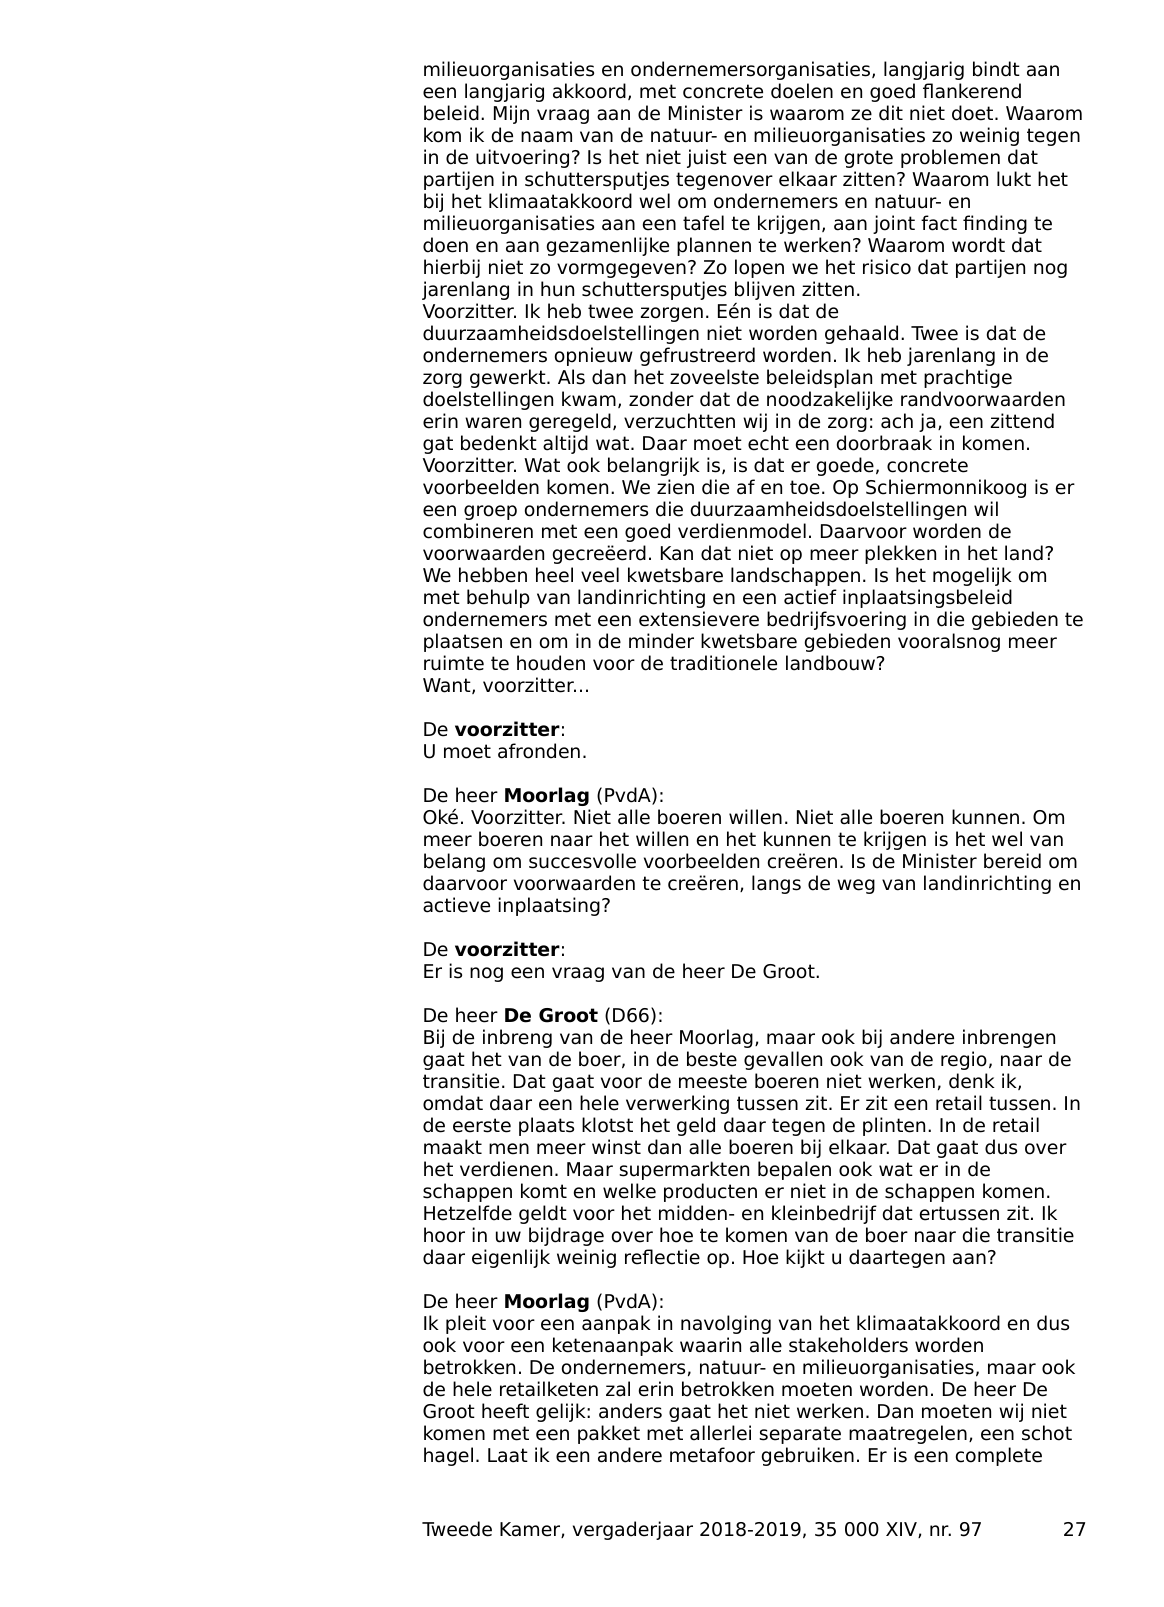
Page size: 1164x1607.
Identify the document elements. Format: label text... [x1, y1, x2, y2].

text De heer Moorlag (PvdA): [422, 785, 1087, 807]
text Oké. Voorzitter. Niet alle boeren willen. Niet alle boeren kunnen. Om meer boeren naar het willen en het kunnen te krijgen is het wel van belang om succesvolle voorbeelden creëren. Is de Minister bereid om daarvoor voorwaarden te creëren, langs de weg van landinrichting en actieve inplaatsing? [422, 807, 1087, 917]
text U moet afronden. [422, 741, 1087, 763]
text Bij de inbreng van de heer Moorlag, maar ook bij andere inbrengen gaat het van de boer, in de beste gevallen ook van de regio, naar de transitie. Dat gaat voor de meeste boeren niet werken, denk ik, omdat daar een hele verwerking tussen zit. Er zit een retail tussen. In de eerste plaats klotst het geld daar tegen de plinten. In de retail maakt men meer winst dan alle boeren bij elkaar. Dat gaat dus over het verdienen. Maar supermarkten bepalen ook wat er in de schappen komt en welke producten er niet in de schappen komen. Hetzelfde geldt voor het midden- en kleinbedrijf dat ertussen zit. Ik hoor in uw bijdrage over hoe te komen van de boer naar die transitie daar eigenlijk weinig reflectie op. Hoe kijkt u daartegen aan? [422, 1027, 1087, 1269]
text De voorzitter: [422, 939, 1087, 961]
text Ik pleit voor een aanpak in navolging van het klimaatakkoord en dus ook voor een ketenaanpak waarin alle stakeholders worden betrokken. De ondernemers, natuur- en milieuorganisaties, maar ook de hele retailketen zal erin betrokken moeten worden. De heer De Groot heeft gelijk: anders gaat het niet werken. Dan moeten wij niet komen met een pakket met allerlei separate maatregelen, een schot hagel. Laat ik een andere metafoor gebruiken. Er is een complete [422, 1313, 1087, 1467]
text Voorzitter. Ik heb twee zorgen. Eén is dat de duurzaamheidsdoelstellingen niet worden gehaald. Twee is dat de ondernemers opnieuw gefrustreerd worden. Ik heb jarenlang in de zorg gewerkt. Als dan het zoveelste beleidsplan met prachtige doelstellingen kwam, zonder dat de noodzakelijke randvoorwaarden erin waren geregeld, verzuchtten wij in de zorg: ach ja, een zittend gat bedenkt altijd wat. Daar moet echt een doorbraak in komen. [422, 301, 1087, 455]
text De heer Moorlag (PvdA): [422, 1291, 1087, 1313]
text Er is nog een vraag van de heer De Groot. [422, 961, 1087, 983]
text De heer De Groot (D66): [422, 1005, 1087, 1027]
text milieuorganisaties en ondernemersorganisaties, langjarig bindt aan een langjarig akkoord, met concrete doelen en goed flankerend beleid. Mijn vraag aan de Minister is waarom ze dit niet doet. Waarom kom ik de naam van de natuur- en milieuorganisaties zo weinig tegen in de uitvoering? Is het niet juist een van de grote problemen dat partijen in schuttersputjes tegenover elkaar zitten? Waarom lukt het bij het klimaatakkoord wel om ondernemers en natuur- en milieuorganisaties aan een tafel te krijgen, aan joint fact finding te doen en aan gezamenlijke plannen te werken? Waarom wordt dat hierbij niet zo vormgegeven? Zo lopen we het risico dat partijen nog jarenlang in hun schuttersputjes blijven zitten. [422, 59, 1087, 301]
text De voorzitter: [422, 719, 1087, 741]
text Want, voorzitter... [422, 674, 1087, 696]
text Voorzitter. Wat ook belangrijk is, is dat er goede, concrete voorbeelden komen. We zien die af en toe. Op Schiermonnikoog is er een groep ondernemers die duurzaamheidsdoelstellingen wil combineren met een goed verdienmodel. Daarvoor worden de voorwaarden gecreëerd. Kan dat niet op meer plekken in het land? We hebben heel veel kwetsbare landschappen. Is het mogelijk om met behulp van landinrichting en een actief inplaatsingsbeleid ondernemers met een extensievere bedrijfsvoering in die gebieden te plaatsen en om in de minder kwetsbare gebieden vooralsnog meer ruimte te houden voor de traditionele landbouw? [422, 455, 1087, 674]
